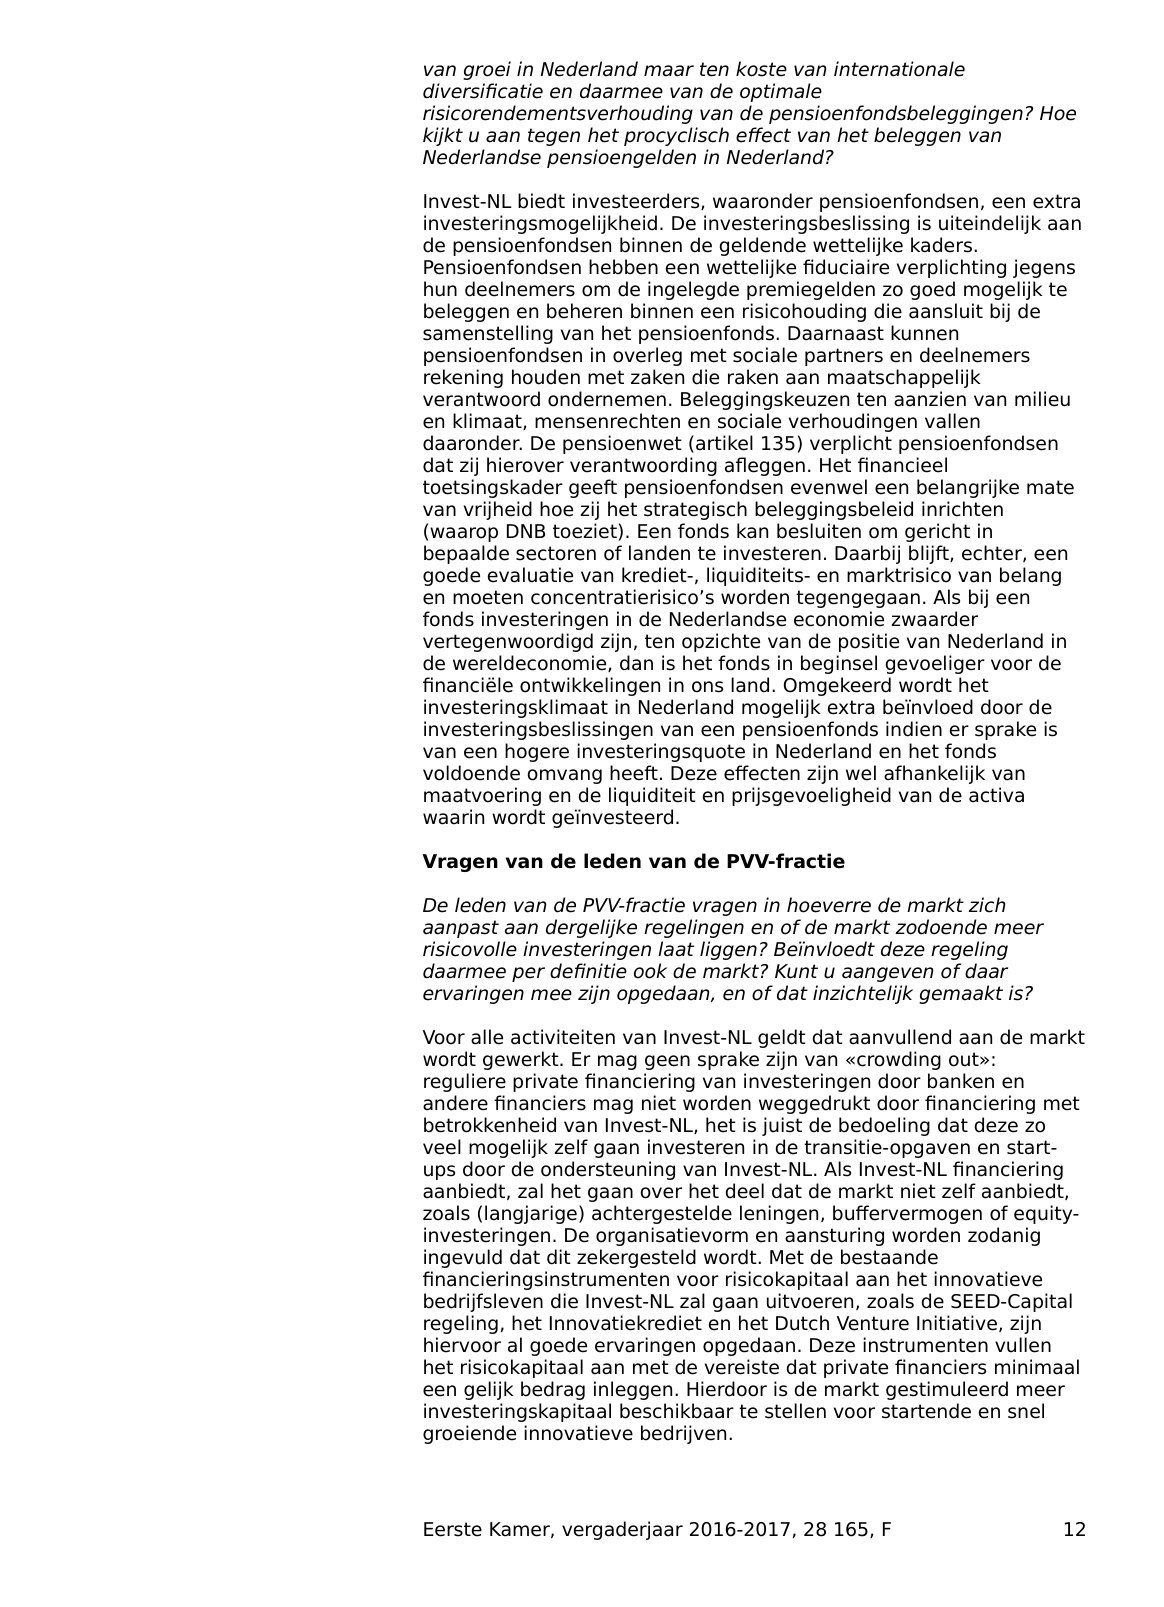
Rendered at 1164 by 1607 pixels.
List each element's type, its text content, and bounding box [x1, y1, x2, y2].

text De leden van de PVV-fractie vragen in hoeverre de markt zich aanpast aan dergelijke regelingen en of de markt zodoende meer risicovolle investeringen laat liggen? Beïnvloedt deze regeling daarmee per definitie ook de markt? Kunt u aangeven of daar ervaringen mee zijn opgedaan, en of dat inzichtelijk gemaakt is? [422, 895, 1087, 1005]
text Voor alle activiteiten van Invest-NL geldt dat aanvullend aan de markt wordt gewerkt. Er mag geen sprake zijn van «crowding out»: reguliere private financiering van investeringen door banken en andere financiers mag niet worden weggedrukt door financiering met betrokkenheid van Invest-NL, het is juist de bedoeling dat deze zo veel mogelijk zelf gaan investeren in de transitie-opgaven en start-ups door de ondersteuning van Invest-NL. Als Invest-NL financiering aanbiedt, zal het gaan over het deel dat de markt niet zelf aanbiedt, zoals (langjarige) achtergestelde leningen, buffervermogen of equity-investeringen. De organisatievorm en aansturing worden zodanig ingevuld dat dit zekergesteld wordt. Met de bestaande financieringsinstrumenten voor risicokapitaal aan het innovatieve bedrijfsleven die Invest-NL zal gaan uitvoeren, zoals de SEED-Capital regeling, het Innovatiekrediet en het Dutch Venture Initiative, zijn hiervoor al goede ervaringen opgedaan. Deze instrumenten vullen het risicokapitaal aan met de vereiste dat private financiers minimaal een gelijk bedrag inleggen. Hierdoor is de markt gestimuleerd meer investeringskapitaal beschikbaar te stellen voor startende en snel groeiende innovatieve bedrijven. [422, 1027, 1087, 1444]
text Invest-NL biedt investeerders, waaronder pensioenfondsen, een extra investeringsmogelijkheid. De investeringsbeslissing is uiteindelijk aan de pensioenfondsen binnen de geldende wettelijke kaders. Pensioenfondsen hebben een wettelijke fiduciaire verplichting jegens hun deelnemers om de ingelegde premiegelden zo goed mogelijk te beleggen en beheren binnen een risicohouding die aansluit bij de samenstelling van het pensioenfonds. Daarnaast kunnen pensioenfondsen in overleg met sociale partners en deelnemers rekening houden met zaken die raken aan maatschappelijk verantwoord ondernemen. Beleggingskeuzen ten aanzien van milieu en klimaat, mensenrechten en sociale verhoudingen vallen daaronder. De pensioenwet (artikel 135) verplicht pensioenfondsen dat zij hierover verantwoording afleggen. Het financieel toetsingskader geeft pensioenfondsen evenwel een belangrijke mate van vrijheid hoe zij het strategisch beleggingsbeleid inrichten (waarop DNB toeziet). Een fonds kan besluiten om gericht in bepaalde sectoren of landen te investeren. Daarbij blijft, echter, een goede evaluatie van krediet-, liquiditeits- en marktrisico van belang en moeten concentratierisico’s worden tegengegaan. Als bij een fonds investeringen in de Nederlandse economie zwaarder vertegenwoordigd zijn, ten opzichte van de positie van Nederland in de wereldeconomie, dan is het fonds in beginsel gevoeliger voor de financiële ontwikkelingen in ons land. Omgekeerd wordt het investeringsklimaat in Nederland mogelijk extra beïnvloed door de investeringsbeslissingen van een pensioenfonds indien er sprake is van een hogere investeringsquote in Nederland en het fonds voldoende omvang heeft. Deze effecten zijn wel afhankelijk van maatvoering en de liquiditeit en prijsgevoeligheid van de activa waarin wordt geïnvesteerd. [422, 191, 1087, 828]
subtitle Vragen van de leden van de PVV-fractie [422, 851, 1087, 873]
text van groei in Nederland maar ten koste van internationale diversificatie en daarmee van de optimale risicorendementsverhouding van de pensioenfondsbeleggingen? Hoe kijkt u aan tegen het procyclisch effect van het beleggen van Nederlandse pensioengelden in Nederland? [422, 59, 1087, 169]
